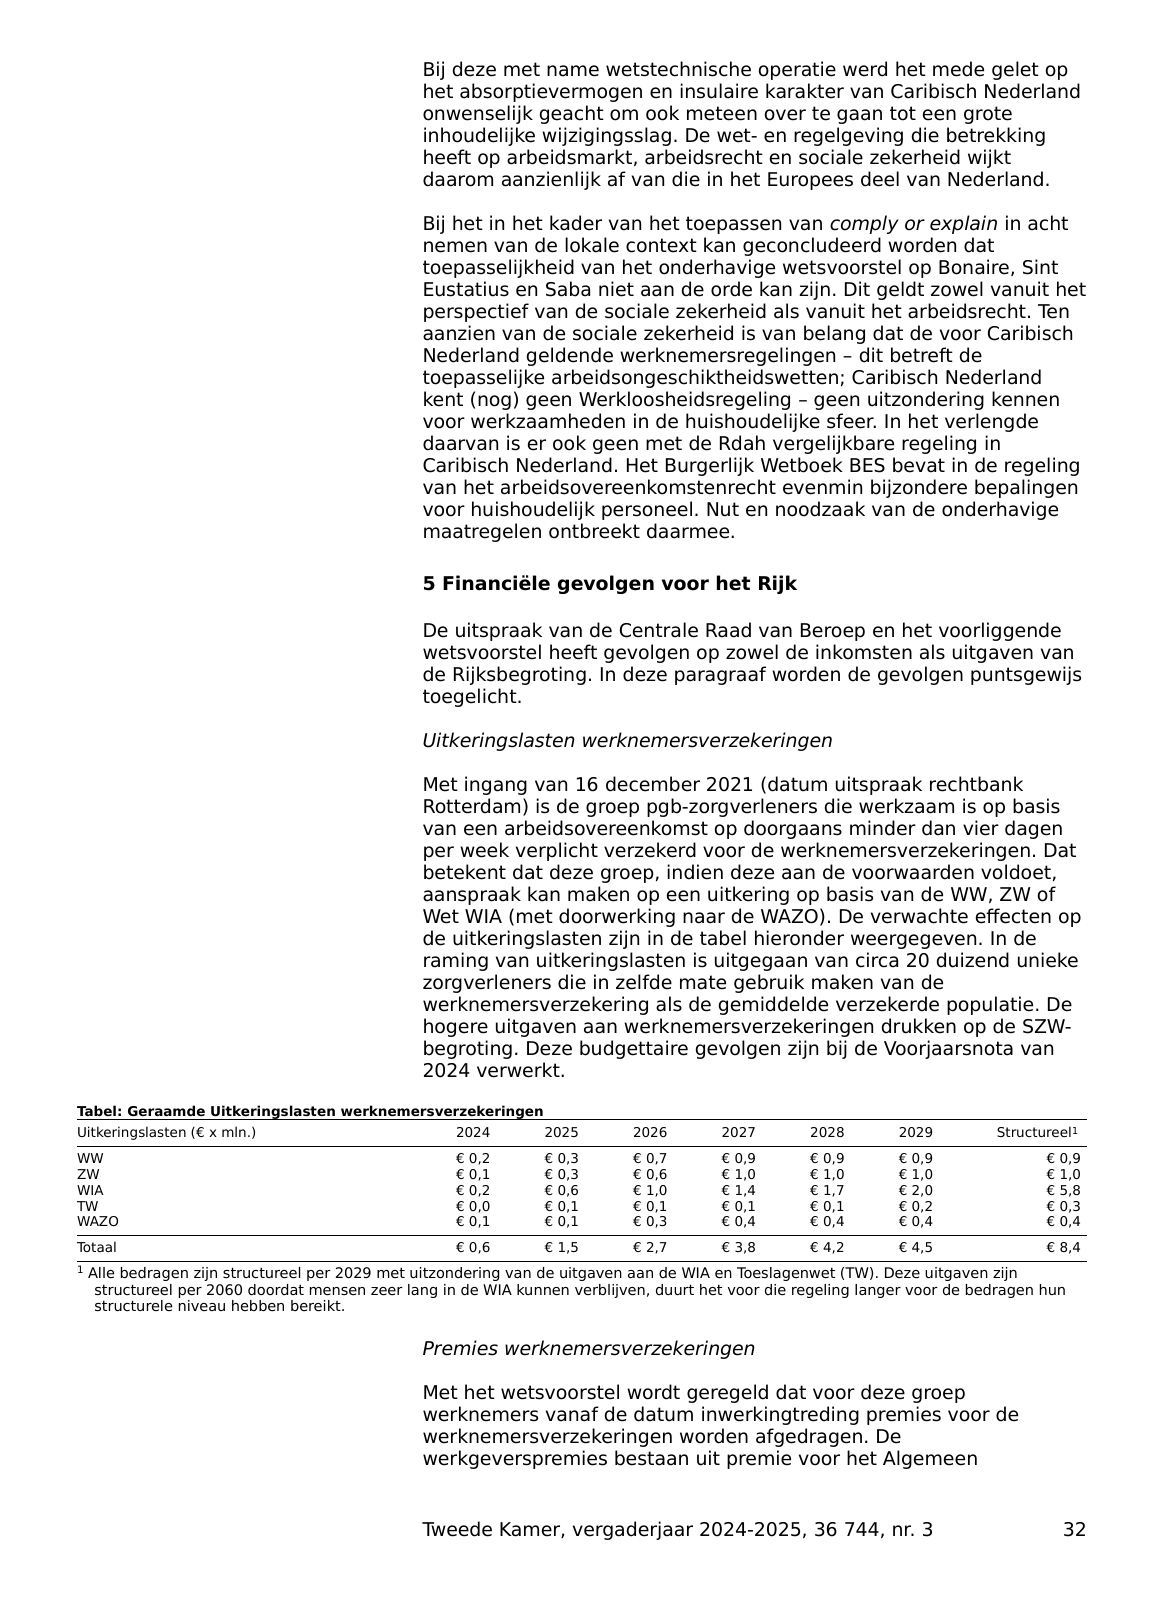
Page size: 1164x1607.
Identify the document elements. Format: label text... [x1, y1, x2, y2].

table_cell € 0,4 [850, 1214, 939, 1234]
table_cell € 1,0 [939, 1167, 1087, 1183]
table_cell € 1,0 [762, 1167, 850, 1183]
table_cell € 4,2 [762, 1236, 850, 1261]
table_cell € 0,6 [585, 1167, 673, 1183]
table_cell € 2,0 [850, 1183, 939, 1198]
table_cell Structureel1 [939, 1120, 1087, 1146]
table_cell € 0,2 [408, 1147, 496, 1167]
table_cell € 0,9 [762, 1147, 850, 1167]
table_cell € 0,4 [762, 1214, 850, 1234]
table_cell € 0,1 [496, 1214, 584, 1234]
table_cell € 5,8 [939, 1183, 1087, 1198]
table_cell € 1,0 [585, 1183, 673, 1198]
table_cell € 0,1 [496, 1199, 584, 1214]
table_cell € 1,0 [673, 1167, 762, 1183]
table_cell 2027 [673, 1120, 762, 1146]
text Met ingang van 16 december 2021 (datum uitspraak rechtbank Rotterdam) is de groep pgb-zorgverleners die werkzaam is op basis van een arbeidsovereenkomst op doorgaans minder dan vier dagen per week verplicht verzekerd voor de werknemersverzekeringen. Dat betekent dat deze groep, indien deze aan de voorwaarden voldoet, aanspraak kan maken op een uitkering op basis van de WW, ZW of Wet WIA (met doorwerking naar de WAZO). De verwachte effecten op de uitkeringslasten zijn in de tabel hieronder weergegeven. In de raming van uitkeringslasten is uitgegaan van circa 20 duizend unieke zorgverleners die in zelfde mate gebruik maken van de werknemersverzekering als de gemiddelde verzekerde populatie. De hogere uitgaven aan werknemersverzekeringen drukken op de SZW-begroting. Deze budgettaire gevolgen zijn bij de Voorjaarsnota van 2024 verwerkt. [422, 774, 1087, 1082]
table_cell € 0,4 [939, 1214, 1087, 1234]
table_cell € 0,6 [408, 1236, 496, 1261]
subtitle 5 Financiële gevolgen voor het Rijk [422, 573, 1087, 595]
text Bij het in het kader van het toepassen van comply or explain in acht nemen van de lokale context kan geconcludeerd worden dat toepasselijkheid van het onderhavige wetsvoorstel op Bonaire, Sint Eustatius en Saba niet aan de orde kan zijn. Dit geldt zowel vanuit het perspectief van de sociale zekerheid als vanuit het arbeidsrecht. Ten aanzien van de sociale zekerheid is van belang dat de voor Caribisch Nederland geldende werknemersregelingen – dit betreft de toepasselijke arbeidsongeschiktheidswetten; Caribisch Nederland kent (nog) geen Werkloosheidsregeling – geen uitzondering kennen voor werkzaamheden in de huishoudelijke sfeer. In het verlengde daarvan is er ook geen met de Rdah vergelijkbare regeling in Caribisch Nederland. Het Burgerlijk Wetboek BES bevat in de regeling van het arbeidsovereenkomstenrecht evenmin bijzondere bepalingen voor huishoudelijk personeel. Nut en noodzaak van de onderhavige maatregelen ontbreekt daarmee. [422, 213, 1087, 543]
table_cell € 0,1 [408, 1167, 496, 1183]
table_cell 2026 [585, 1120, 673, 1146]
text Met het wetsvoorstel wordt geregeld dat voor deze groep werknemers vanaf de datum inwerkingtreding premies voor de werknemersverzekeringen worden afgedragen. De werkgeverspremies bestaan uit premie voor het Algemeen [422, 1382, 1087, 1469]
table_cell € 0,9 [939, 1147, 1087, 1167]
table_cell 2029 [850, 1120, 939, 1146]
table_cell ZW [77, 1167, 407, 1183]
table_cell € 0,3 [939, 1199, 1087, 1214]
table_cell € 0,9 [850, 1147, 939, 1167]
table_cell € 0,1 [762, 1199, 850, 1214]
table_cell € 0,6 [496, 1183, 584, 1198]
table_cell € 0,0 [408, 1199, 496, 1214]
table_cell 2025 [496, 1120, 584, 1146]
table_cell 2024 [408, 1120, 496, 1146]
text Bij deze met name wetstechnische operatie werd het mede gelet op het absorptievermogen en insulaire karakter van Caribisch Nederland onwenselijk geacht om ook meteen over te gaan tot een grote inhoudelijke wijzigingsslag. De wet- en regelgeving die betrekking heeft op arbeidsmarkt, arbeidsrecht en sociale zekerheid wijkt daarom aanzienlijk af van die in het Europees deel van Nederland. [422, 59, 1087, 191]
table_cell € 0,1 [585, 1199, 673, 1214]
table_cell € 1,4 [673, 1183, 762, 1198]
table_cell 1 Alle bedragen zijn structureel per 2029 met uitzondering van de uitgaven aan de WIA en Toeslagenwet (TW). Deze uitgaven zijn structureel per 2060 doordat mensen zeer lang in de WIA kunnen verblijven, duurt het voor die regeling langer voor de bedragen hun structurele niveau hebben bereikt. [77, 1262, 1087, 1315]
table_cell € 4,5 [850, 1236, 939, 1261]
table_cell € 8,4 [939, 1236, 1087, 1261]
table_cell € 1,0 [850, 1167, 939, 1183]
table_cell € 1,5 [496, 1236, 584, 1261]
table_cell WW [77, 1147, 407, 1167]
table_cell WAZO [77, 1214, 407, 1234]
table_cell Uitkeringslasten (€ x mln.) [77, 1120, 407, 1146]
table_cell € 0,3 [585, 1214, 673, 1234]
subtitle Uitkeringslasten werknemersverzekeringen [422, 730, 1087, 752]
table_cell € 0,9 [673, 1147, 762, 1167]
text De uitspraak van de Centrale Raad van Beroep en het voorliggende wetsvoorstel heeft gevolgen op zowel de inkomsten als uitgaven van de Rijksbegroting. In deze paragraaf worden de gevolgen puntsgewijs toegelicht. [422, 620, 1087, 708]
table_cell € 2,7 [585, 1236, 673, 1261]
table_cell € 0,4 [673, 1214, 762, 1234]
table_header Tabel: Geraamde Uitkeringslasten werknemersverzekeringen [77, 1104, 1087, 1119]
table_cell € 0,7 [585, 1147, 673, 1167]
table_cell € 0,3 [496, 1147, 584, 1167]
subtitle Premies werknemersverzekeringen [422, 1337, 1087, 1359]
table_cell € 0,1 [408, 1214, 496, 1234]
table_cell € 0,3 [496, 1167, 584, 1183]
table_cell WIA [77, 1183, 407, 1198]
table_cell TW [77, 1199, 407, 1214]
table_cell € 0,2 [408, 1183, 496, 1198]
table_cell 2028 [762, 1120, 850, 1146]
table_cell Totaal [77, 1236, 407, 1261]
table_cell € 1,7 [762, 1183, 850, 1198]
table_cell € 0,1 [673, 1199, 762, 1214]
table_cell € 3,8 [673, 1236, 762, 1261]
table_cell € 0,2 [850, 1199, 939, 1214]
